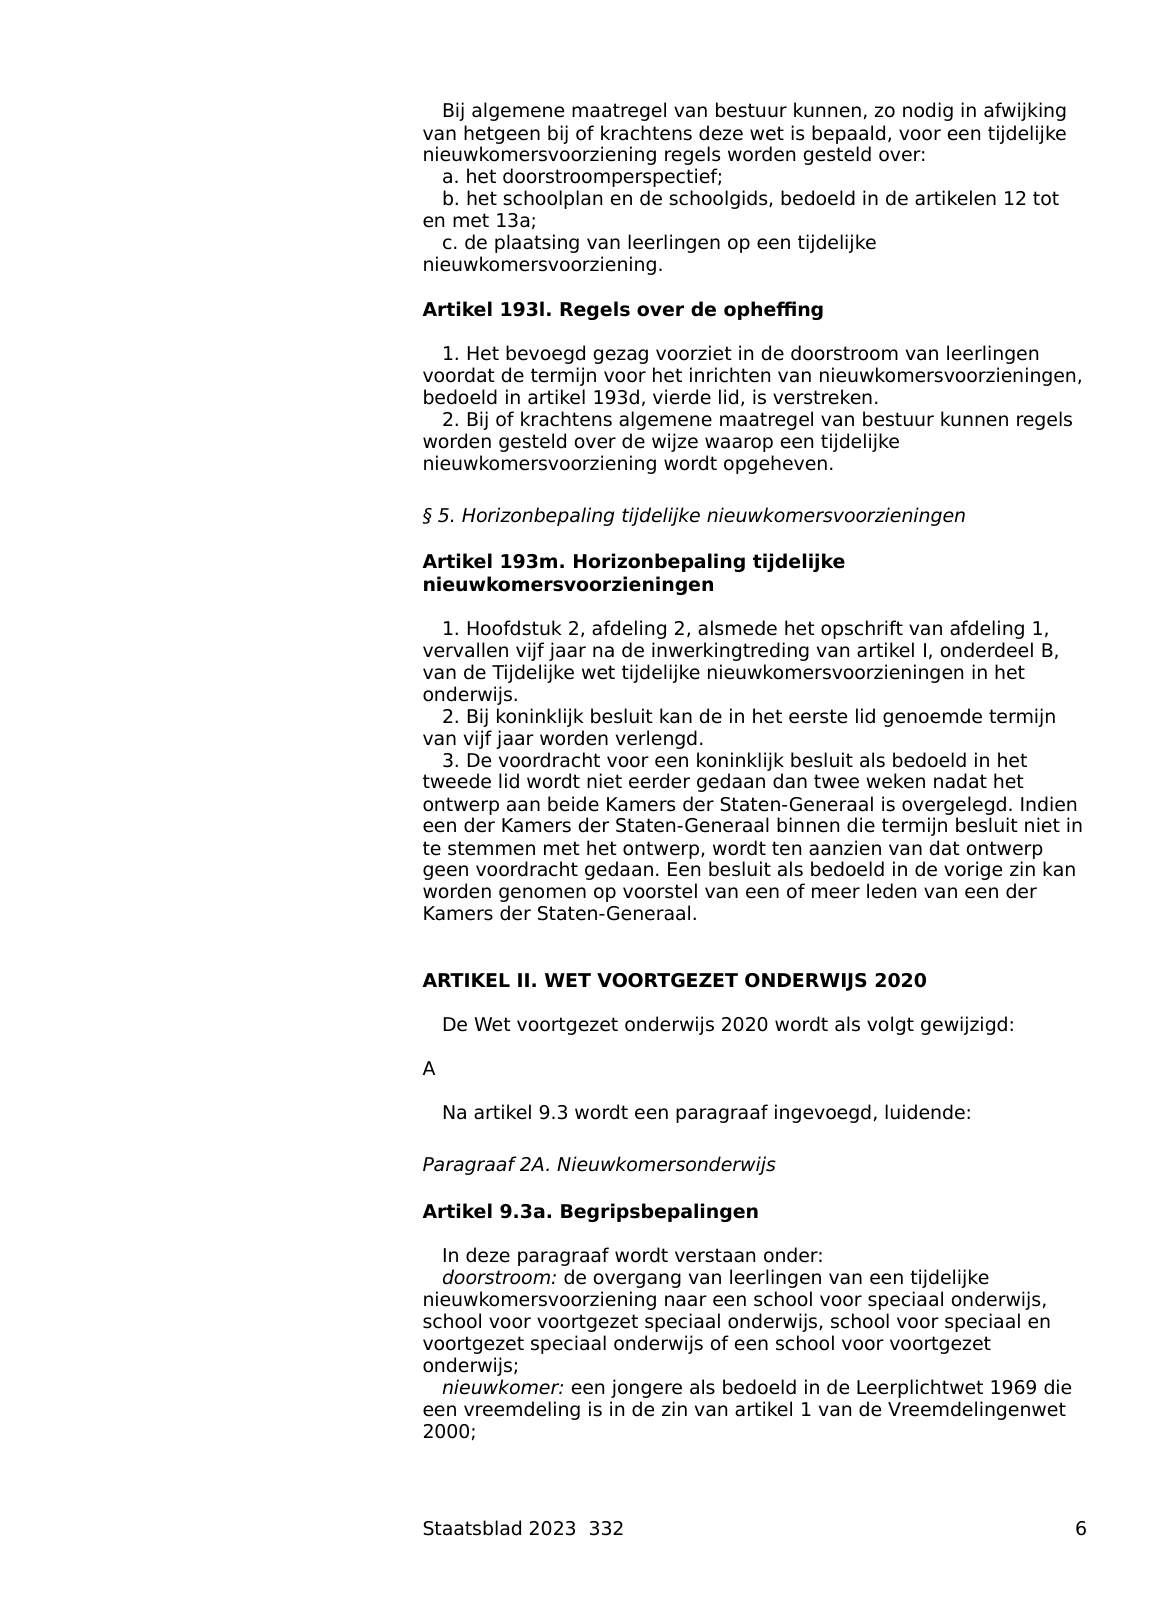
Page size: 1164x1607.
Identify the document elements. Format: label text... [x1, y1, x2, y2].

text b. het schoolplan en de schoolgids, bedoeld in de artikelen 12 tot en met 13a; [422, 188, 1087, 232]
text Bij algemene maatregel van bestuur kunnen, zo nodig in afwijking van hetgeen bij of krachtens deze wet is bepaald, voor een tijdelijke nieuwkomersvoorziening regels worden gesteld over: [422, 100, 1087, 166]
text doorstroom: de overgang van leerlingen van een tijdelijke nieuwkomersvoorziening naar een school voor speciaal onderwijs, school voor voortgezet speciaal onderwijs, school voor speciaal en voortgezet speciaal onderwijs of een school voor voortgezet onderwijs; [422, 1267, 1087, 1377]
subtitle Artikel 9.3a. Begripsbepalingen [422, 1201, 1087, 1223]
subtitle ARTIKEL II. WET VOORTGEZET ONDERWIJS 2020 [422, 970, 1087, 992]
subtitle § 5. Horizonbepaling tijdelijke nieuwkomersvoorzieningen [422, 504, 1087, 526]
text 3. De voordracht voor een koninklijk besluit als bedoeld in het tweede lid wordt niet eerder gedaan dan twee weken nadat het ontwerp aan beide Kamers der Staten-Generaal is overgelegd. Indien een der Kamers der Staten-Generaal binnen die termijn besluit niet in te stemmen met het ontwerp, wordt ten aanzien van dat ontwerp geen voordracht gedaan. Een besluit als bedoeld in de vorige zin kan worden genomen op voorstel van een of meer leden van een der Kamers der Staten-Generaal. [422, 749, 1087, 925]
subtitle Artikel 193m. Horizonbepaling tijdelijke nieuwkomersvoorzieningen [422, 551, 1087, 595]
text A [422, 1058, 1087, 1080]
text 1. Hoofdstuk 2, afdeling 2, alsmede het opschrift van afdeling 1, vervallen vijf jaar na de inwerkingtreding van artikel I, onderdeel B, van de Tijdelijke wet tijdelijke nieuwkomersvoorzieningen in het onderwijs. [422, 618, 1087, 706]
text a. het doorstroomperspectief; [422, 166, 1087, 188]
text In deze paragraaf wordt verstaan onder: [422, 1245, 1087, 1267]
text De Wet voortgezet onderwijs 2020 wordt als volgt gewijzigd: [422, 1014, 1087, 1036]
text nieuwkomer: een jongere als bedoeld in de Leerplichtwet 1969 die een vreemdeling is in de zin van artikel 1 van de Vreemdelingenwet 2000; [422, 1377, 1087, 1443]
subtitle Artikel 193l. Regels over de opheffing [422, 298, 1087, 320]
text Na artikel 9.3 wordt een paragraaf ingevoegd, luidende: [422, 1102, 1087, 1124]
text 1. Het bevoegd gezag voorziet in de doorstroom van leerlingen voordat de termijn voor het inrichten van nieuwkomersvoorzieningen, bedoeld in artikel 193d, vierde lid, is verstreken. [422, 343, 1087, 408]
text c. de plaatsing van leerlingen op een tijdelijke nieuwkomersvoorziening. [422, 232, 1087, 276]
subtitle Paragraaf 2A. Nieuwkomersonderwijs [422, 1154, 1087, 1176]
text 2. Bij of krachtens algemene maatregel van bestuur kunnen regels worden gesteld over de wijze waarop een tijdelijke nieuwkomersvoorziening wordt opgeheven. [422, 408, 1087, 474]
text 2. Bij koninklijk besluit kan de in het eerste lid genoemde termijn van vijf jaar worden verlengd. [422, 706, 1087, 749]
